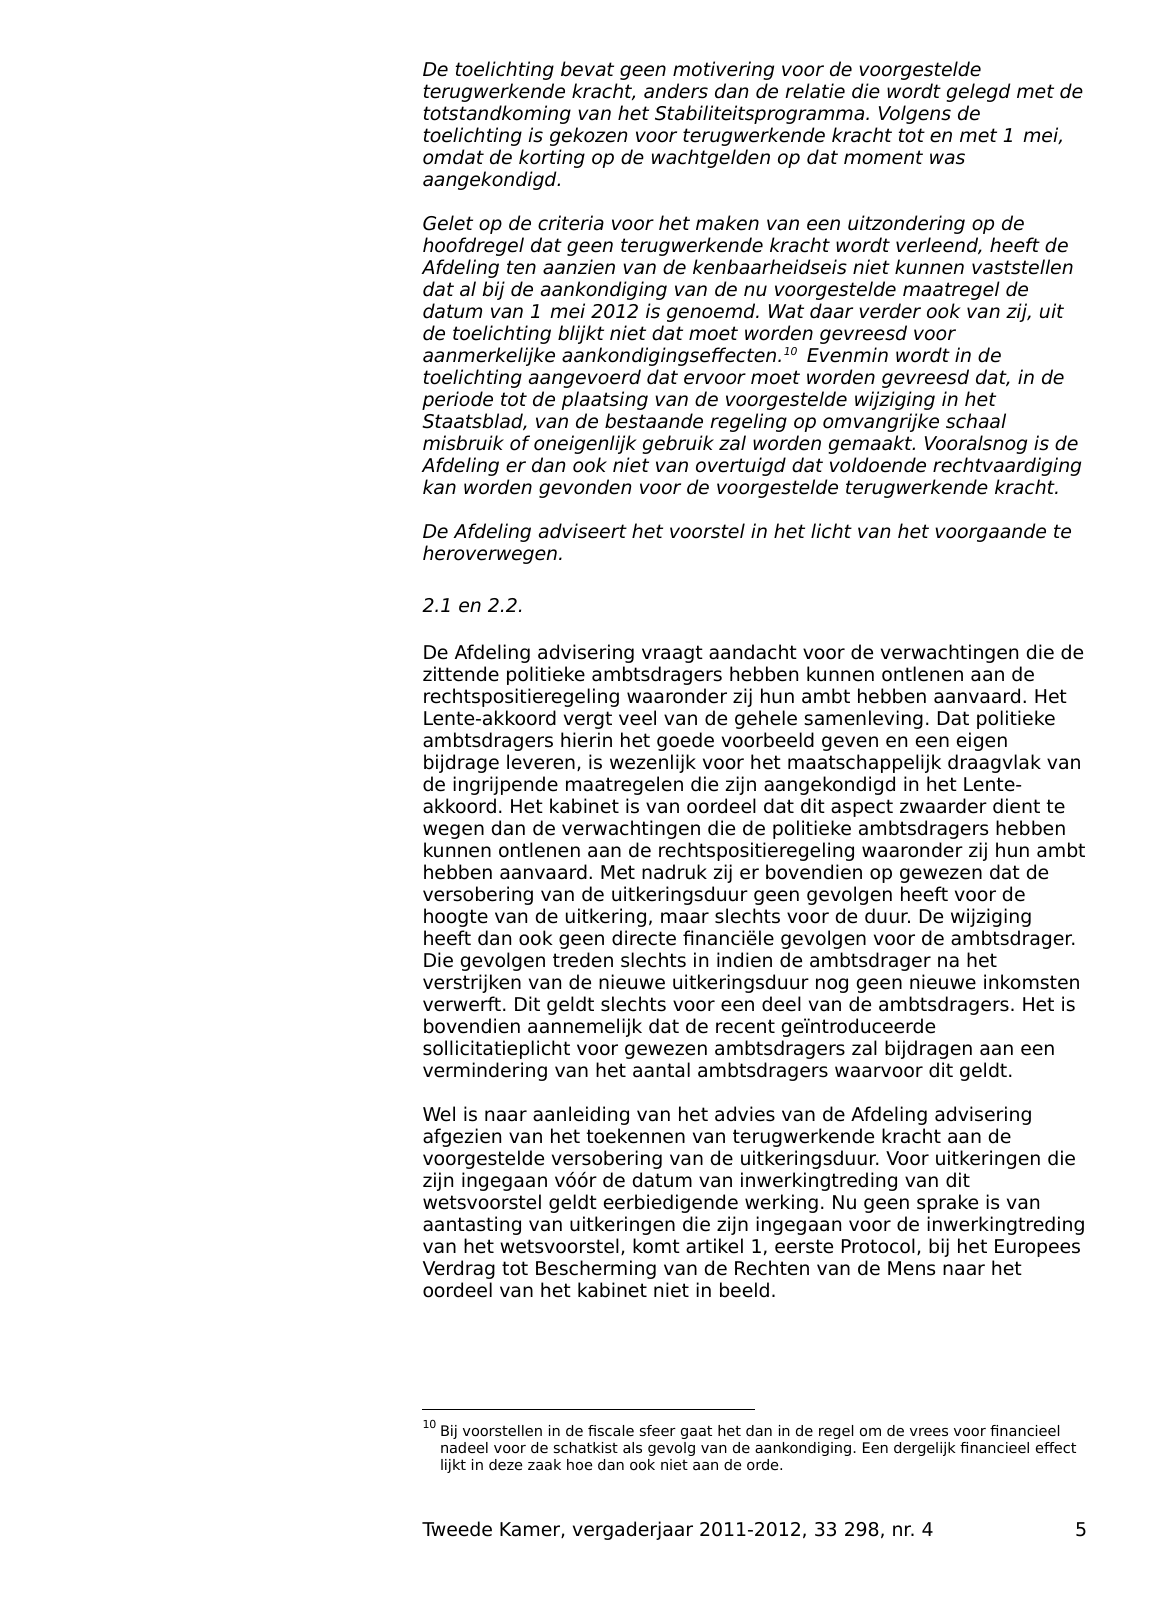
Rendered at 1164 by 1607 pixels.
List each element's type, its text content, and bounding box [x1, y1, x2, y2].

text De Afdeling advisering vraagt aandacht voor de verwachtingen die de zittende politieke ambtsdragers hebben kunnen ontlenen aan de rechtspositieregeling waaronder zij hun ambt hebben aanvaard. Het Lente-akkoord vergt veel van de gehele samenleving. Dat politieke ambtsdragers hierin het goede voorbeeld geven en een eigen bijdrage leveren, is wezenlijk voor het maatschappelijk draagvlak van de ingrijpende maatregelen die zijn aangekondigd in het Lente-akkoord. Het kabinet is van oordeel dat dit aspect zwaarder dient te wegen dan de verwachtingen die de politieke ambtsdragers hebben kunnen ontlenen aan de rechtspositieregeling waaronder zij hun ambt hebben aanvaard. Met nadruk zij er bovendien op gewezen dat de versobering van de uitkeringsduur geen gevolgen heeft voor de hoogte van de uitkering, maar slechts voor de duur. De wijziging heeft dan ook geen directe financiële gevolgen voor de ambtsdrager. Die gevolgen treden slechts in indien de ambtsdrager na het verstrijken van de nieuwe uitkeringsduur nog geen nieuwe inkomsten verwerft. Dit geldt slechts voor een deel van de ambtsdragers. Het is bovendien aannemelijk dat de recent geïntroduceerde sollicitatieplicht voor gewezen ambtsdragers zal bijdragen aan een vermindering van het aantal ambtsdragers waarvoor dit geldt. [422, 642, 1087, 1082]
text Wel is naar aanleiding van het advies van de Afdeling advisering afgezien van het toekennen van terugwerkende kracht aan de voorgestelde versobering van de uitkeringsduur. Voor uitkeringen die zijn ingegaan vóór de datum van inwerkingtreding van dit wetsvoorstel geldt eerbiedigende werking. Nu geen sprake is van aantasting van uitkeringen die zijn ingegaan voor de inwerkingtreding van het wetsvoorstel, komt artikel 1, eerste Protocol, bij het Europees Verdrag tot Bescherming van de Rechten van de Mens naar het oordeel van het kabinet niet in beeld. [422, 1104, 1087, 1302]
text Gelet op de criteria voor het maken van een uitzondering op de hoofdregel dat geen terugwerkende kracht wordt verleend, heeft de Afdeling ten aanzien van de kenbaarheidseis niet kunnen vaststellen dat al bij de aankondiging van de nu voorgestelde maatregel de datum van 1 mei 2012 is genoemd. Wat daar verder ook van zij, uit de toelichting blijkt niet dat moet worden gevreesd voor aanmerkelijke aankondigingseffecten. Evenmin wordt in de toelichting aangevoerd dat ervoor moet worden gevreesd dat, in de periode tot de plaatsing van de voorgestelde wijziging in het Staatsblad, van de bestaande regeling op omvangrijke schaal misbruik of oneigenlijk gebruik zal worden gemaakt. Vooralsnog is de Afdeling er dan ook niet van overtuigd dat voldoende rechtvaardiging kan worden gevonden voor de voorgestelde terugwerkende kracht. [422, 213, 1087, 499]
text De toelichting bevat geen motivering voor de voorgestelde terugwerkende kracht, anders dan de relatie die wordt gelegd met de totstandkoming van het Stabiliteitsprogramma. Volgens de toelichting is gekozen voor terugwerkende kracht tot en met 1 mei, omdat de korting op de wachtgelden op dat moment was aangekondigd. [422, 59, 1087, 191]
text De Afdeling adviseert het voorstel in het licht van het voorgaande te heroverwegen. [422, 521, 1087, 565]
subtitle 2.1 en 2.2. [422, 595, 1087, 617]
text Bij voorstellen in de fiscale sfeer gaat het dan in de regel om de vrees voor financieel nadeel voor de schatkist als gevolg van de aankondiging. Een dergelijk financieel effect lijkt in deze zaak hoe dan ook niet aan de orde. [422, 1418, 1087, 1474]
